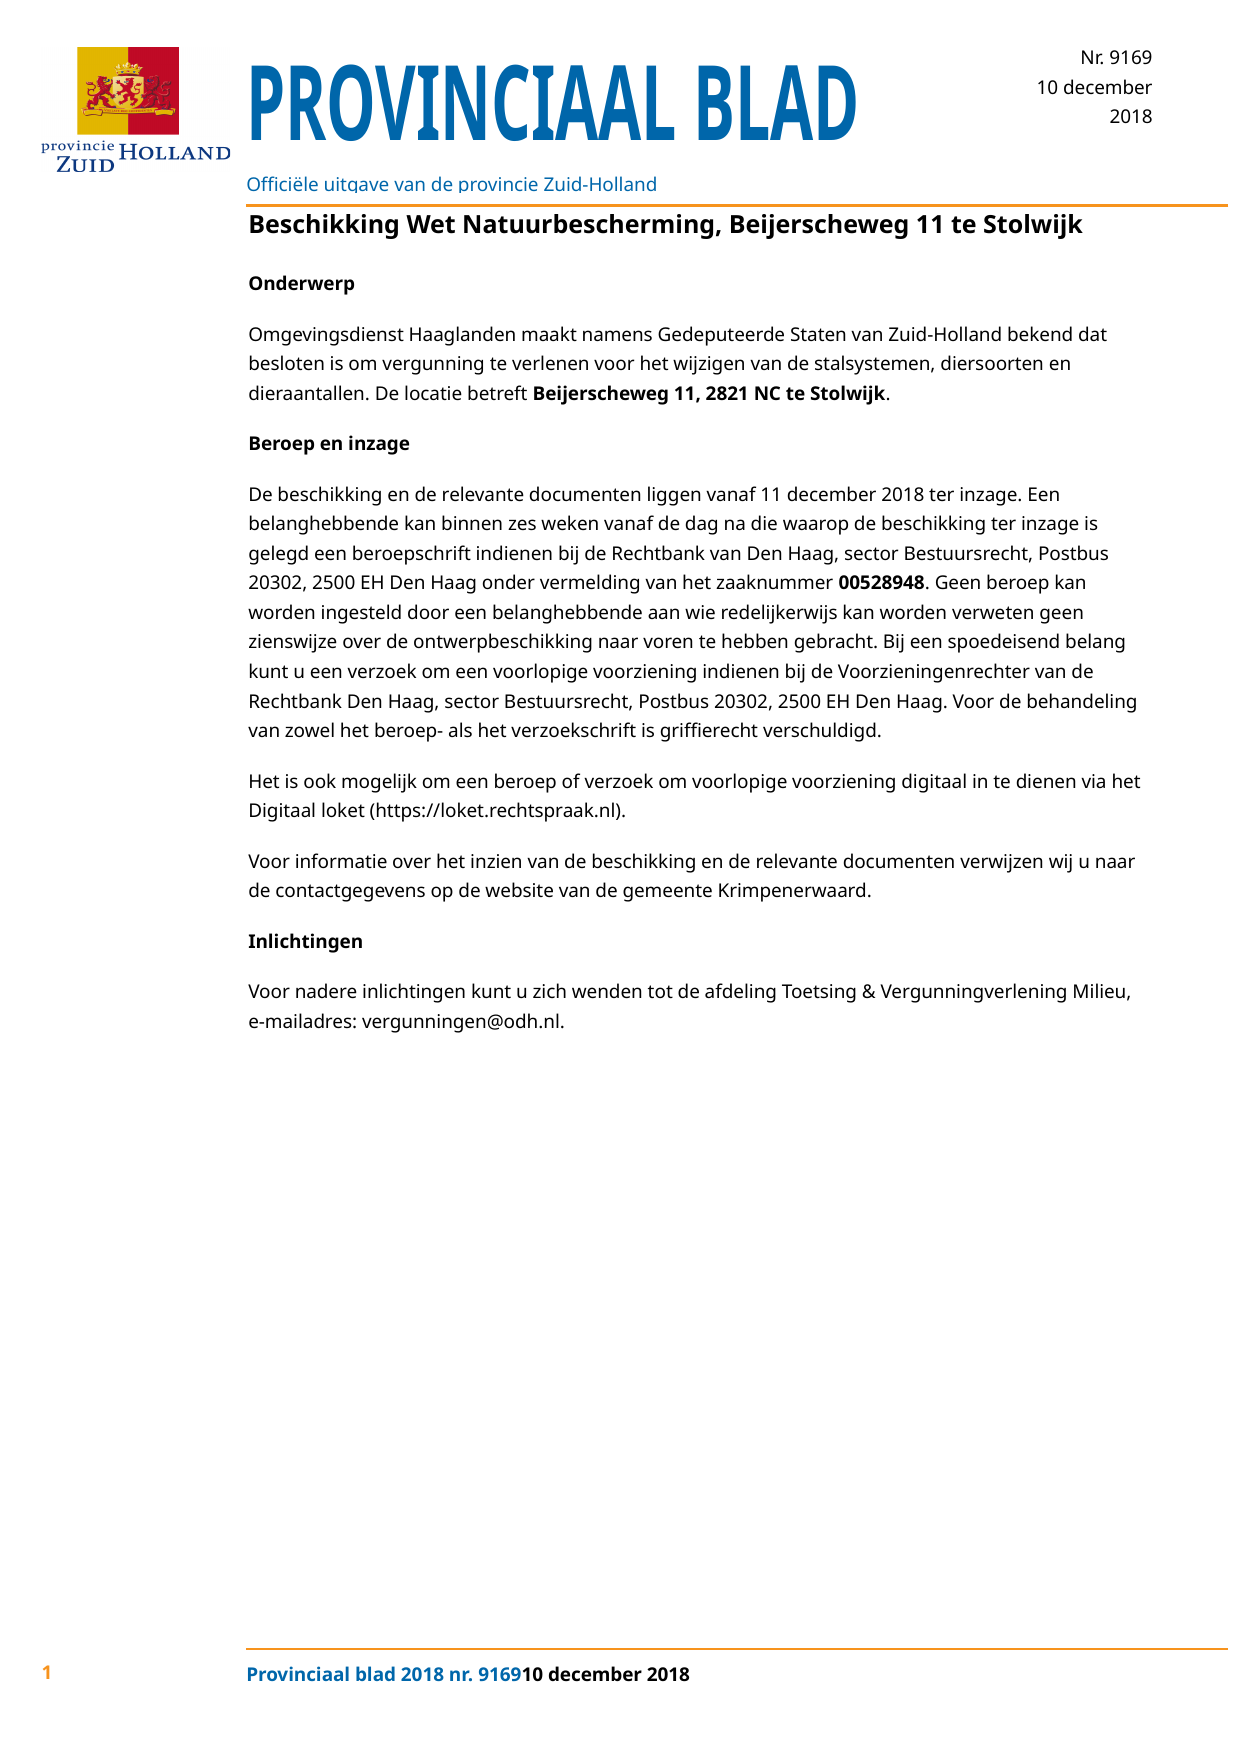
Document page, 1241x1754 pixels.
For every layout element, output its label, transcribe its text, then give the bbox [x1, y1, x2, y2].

text Onderwerp [248, 270, 1152, 296]
text Voor nadere inlichtingen kunt u zich wenden tot de afdeling Toetsing & Vergunningverlening Milieu, e-mailadres: vergunningen@odh.nl. [248, 978, 1152, 1033]
text De beschikking en de relevante documenten liggen vanaf 11 december 2018 ter inzage. Een belanghebbende kan binnen zes weken vanaf de dag na die waarop de beschikking ter inzage is gelegd een beroepschrift indienen bij de Rechtbank van Den Haag, sector Bestuursrecht, Postbus 20302, 2500 EH Den Haag onder vermelding van het zaaknummer 00528948. Geen beroep kan worden ingesteld door een belanghebbende aan wie redelijkerwijs kan worden verweten geen zienswijze over de ontwerpbeschikking naar voren te hebben gebracht. Bij een spoedeisend belang kunt u een verzoek om een voorlopige voorziening indienen bij de Voorzieningenrechter van de Rechtbank Den Haag, sector Bestuursrecht, Postbus 20302, 2500 EH Den Haag. Voor de behandeling van zowel het beroep- als het verzoekschrift is griffierecht verschuldigd. [248, 481, 1152, 743]
text Beroep en inzage [248, 430, 1152, 456]
picture [41, 47, 231, 172]
text Inlichtingen [248, 928, 1152, 953]
text Omgevingsdienst Haaglanden maakt namens Gedeputeerde Staten van Zuid-Holland bekend dat besloten is om vergunning te verlenen voor het wijzigen van de stalsystemen, diersoorten en dieraantallen. De locatie betreft Beijerscheweg 11, 2821 NC te Stolwijk. [248, 321, 1152, 406]
text Het is ook mogelijk om een beroep of verzoek om voorlopige voorziening digitaal in te dienen via het Digitaal loket (https://loket.rechtspraak.nl). [248, 768, 1152, 823]
text Voor informatie over het inzien van de beschikking en de relevante documenten verwijzen wij u naar de contactgegevens op de website van de gemeente Krimpenerwaard. [248, 848, 1152, 903]
text Beschikking Wet Natuurbescherming, Beijerscheweg 11 te Stolwijk [248, 207, 1152, 241]
